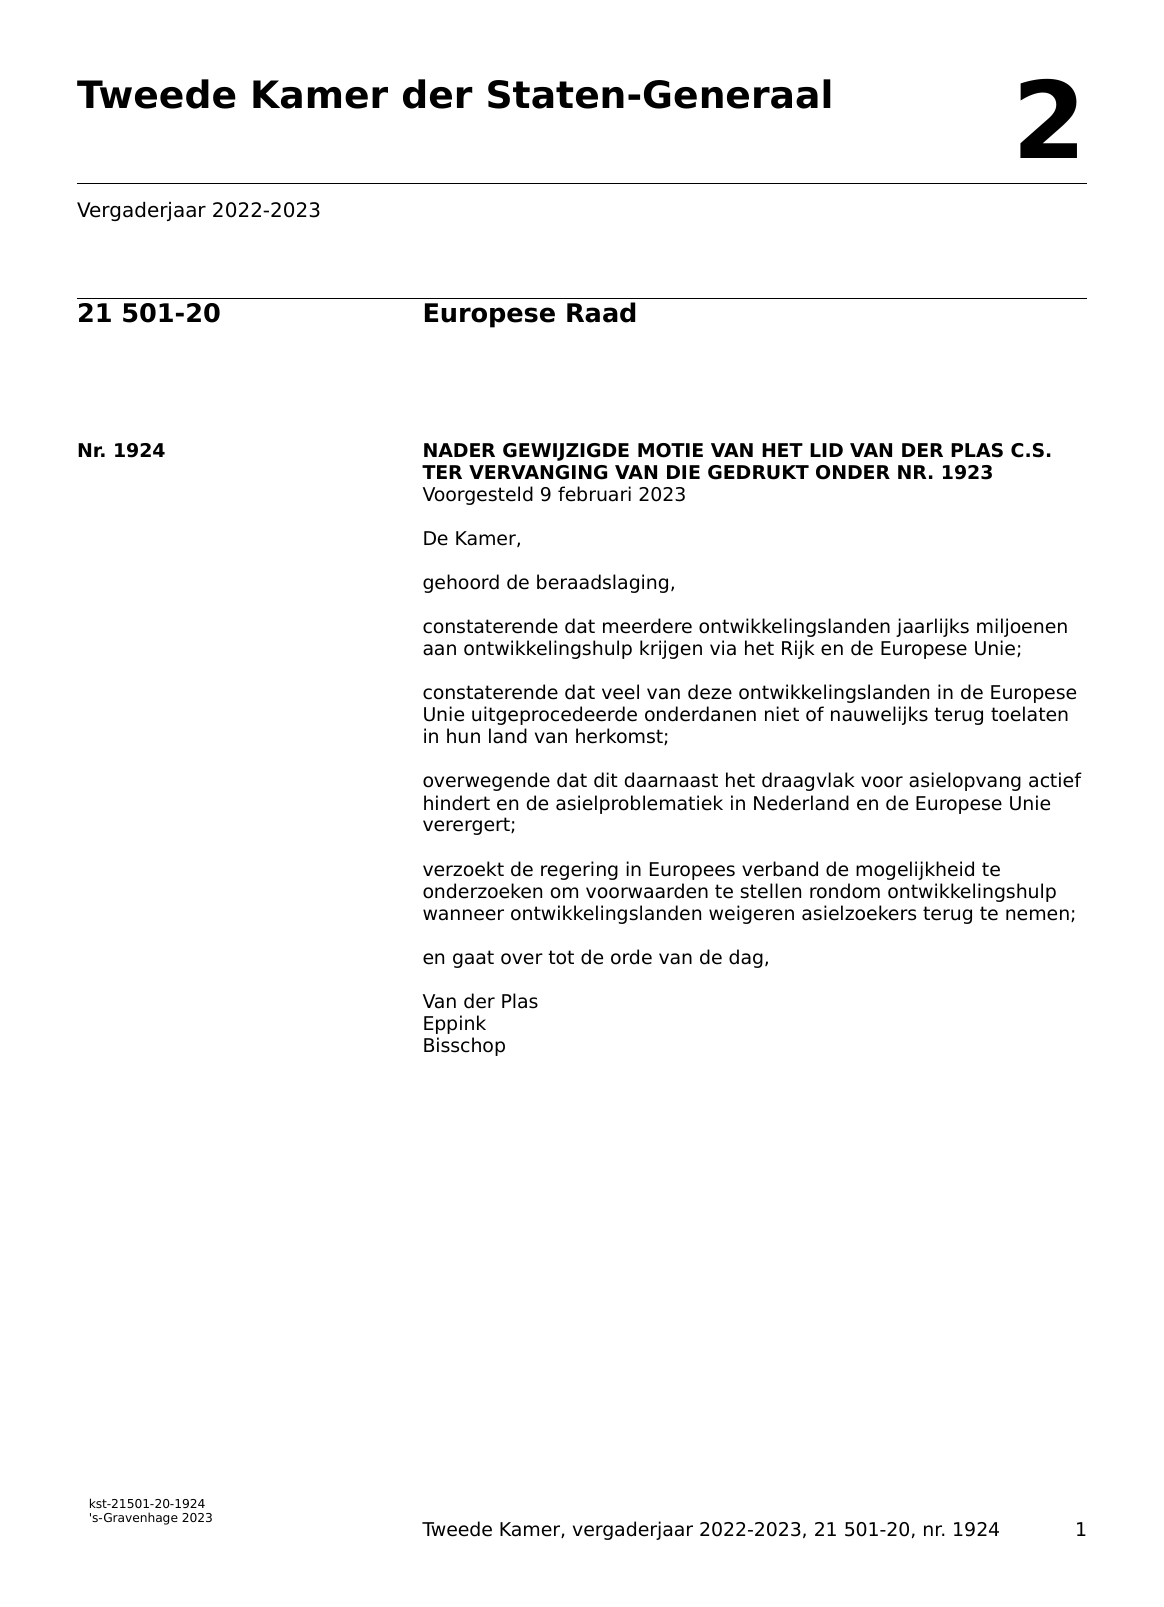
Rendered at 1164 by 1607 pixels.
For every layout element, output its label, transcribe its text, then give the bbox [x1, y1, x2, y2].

text Voorgesteld 9 februari 2023 [422, 484, 1087, 506]
text overwegende dat dit daarnaast het draagvlak voor asielopvang actief hindert en de asielproblematiek in Nederland en de Europese Unie verergert; [422, 770, 1087, 836]
subtitle Nr. 1924 NADER GEWIJZIGDE MOTIE VAN HET LID VAN DER PLAS C.S. TER VERVANGING VAN DIE GEDRUKT ONDER NR. 1923 [77, 440, 1087, 484]
text Bisschop [422, 1035, 1087, 1057]
text en gaat over tot de orde van de dag, [422, 947, 1087, 969]
text 's-Gravenhage 2023 [88, 1511, 323, 1525]
text verzoekt de regering in Europees verband de mogelijkheid te onderzoeken om voorwaarden te stellen rondom ontwikkelingshulp wanneer ontwikkelingslanden weigeren asielzoekers terug te nemen; [422, 858, 1087, 924]
text Eppink [422, 1013, 1087, 1035]
text Van der Plas [422, 991, 1087, 1013]
text constaterende dat veel van deze ontwikkelingslanden in de Europese Unie uitgeprocedeerde onderdanen niet of nauwelijks terug toelaten in hun land van herkomst; [422, 682, 1087, 748]
text kst-21501-20-1924 [88, 1497, 323, 1511]
table_cell Vergaderjaar 2022-2023 [77, 184, 1087, 298]
text gehoord de beraadslaging, [422, 572, 1087, 594]
subtitle 21 501-20 Europese Raad [77, 299, 1087, 329]
text De Kamer, [422, 528, 1087, 550]
table_header Tweede Kamer der Staten-Generaal [77, 59, 886, 183]
table_header 2 [886, 59, 1087, 183]
text constaterende dat meerdere ontwikkelingslanden jaarlijks miljoenen aan ontwikkelingshulp krijgen via het Rijk en de Europese Unie; [422, 616, 1087, 660]
